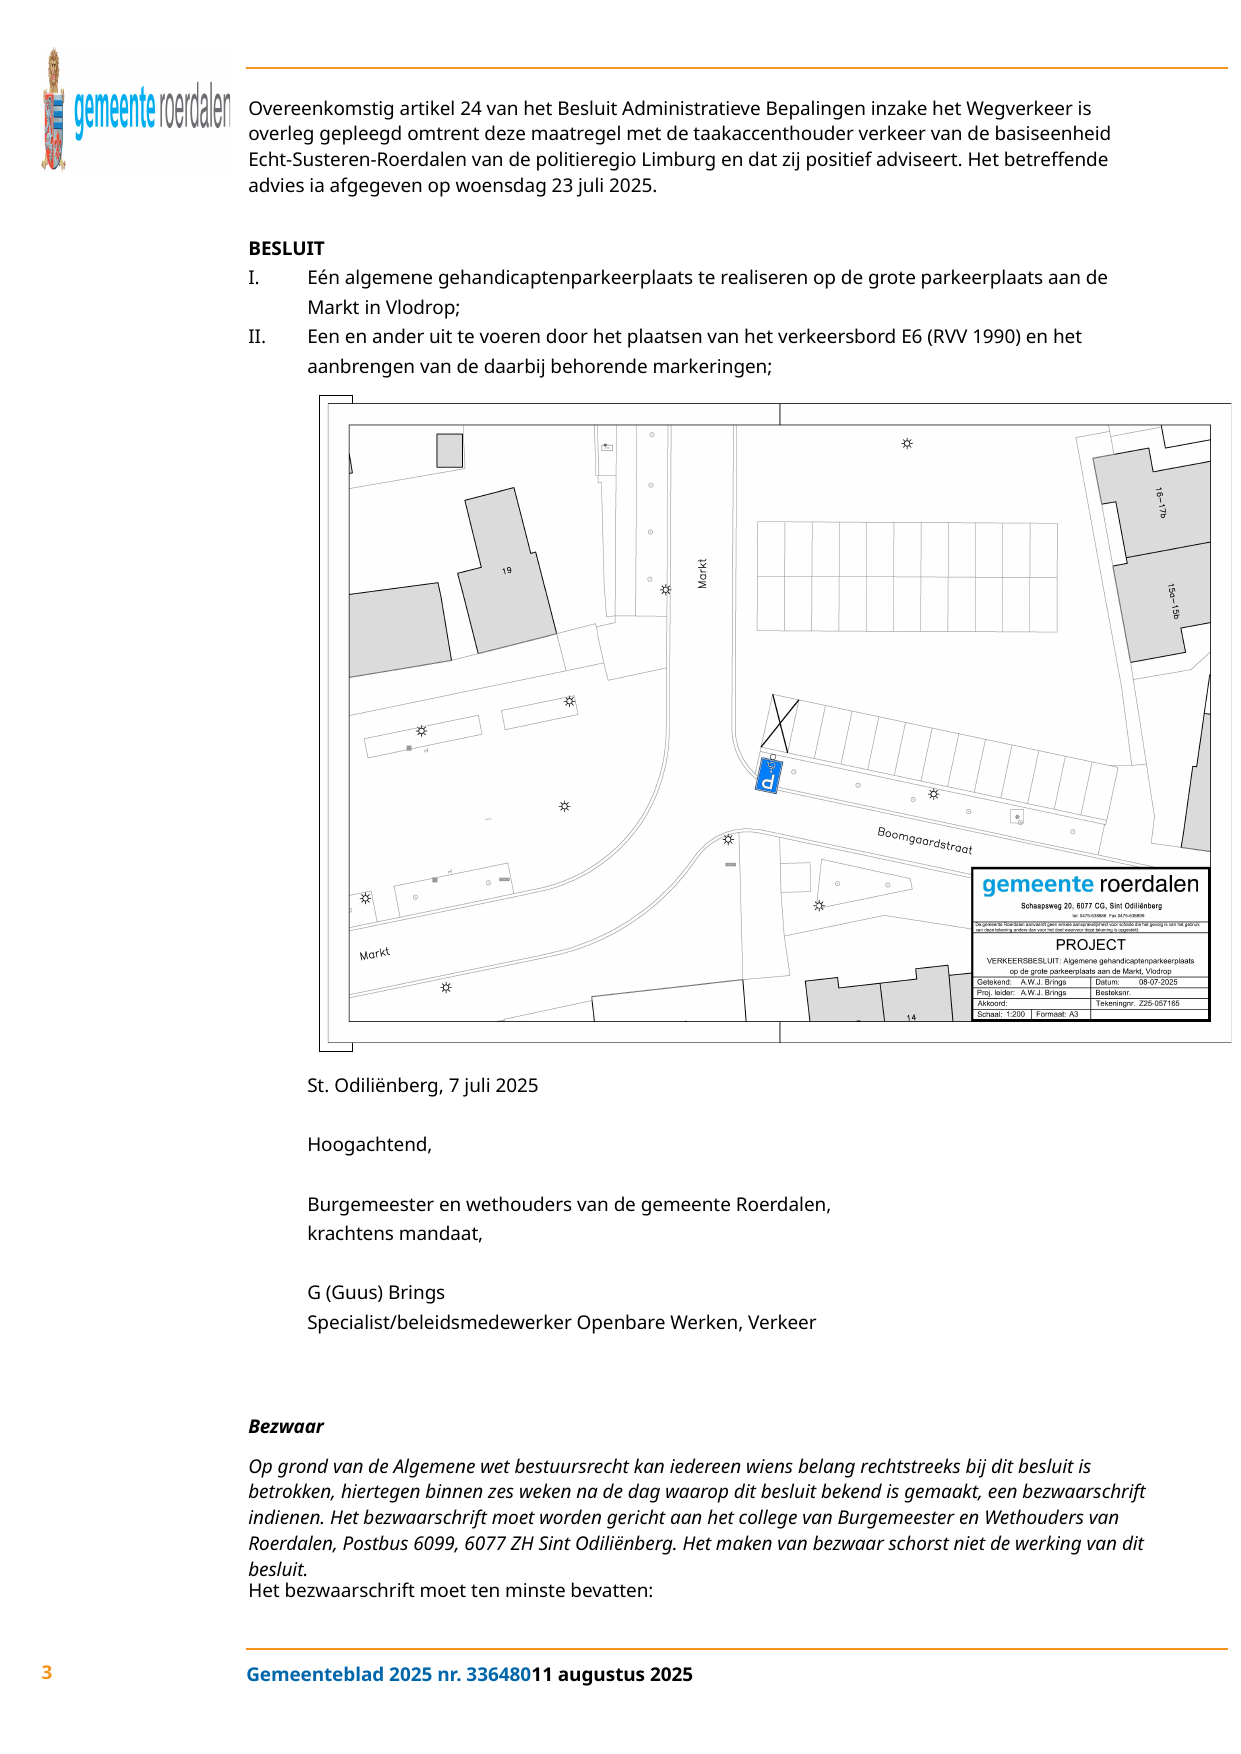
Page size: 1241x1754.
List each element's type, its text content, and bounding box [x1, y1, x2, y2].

list Specialist/beleidsmedewerker Openbare Werken, Verkeer [248, 1309, 1152, 1335]
text BESLUIT [248, 235, 1152, 260]
list Burgemeester en wethouders van de gemeente Roerdalen, [248, 1191, 1152, 1217]
picture [41, 47, 231, 172]
list G (Guus) Brings [248, 1279, 1152, 1305]
text Op grond van de Algemene wet bestuursrecht kan iedereen wiens belang rechtstreeks bij dit besluit is betrokken, hiertegen binnen zes weken na de dag waarop dit besluit bekend is gemaakt, een bezwaarschrift indienen. Het bezwaarschrift moet worden gericht aan het college van Burgemeester en Wethouders van Roerdalen, Postbus 6099, 6077 ZH Sint Odiliënberg. Het maken van bezwaar schorst niet de werking van dit besluit. [248, 1453, 1152, 1582]
text Overeenkomstig artikel 24 van het Besluit Administratieve Bepalingen inzake het Wegverkeer is overleg gepleegd omtrent deze maatregel met de taakaccenthouder verkeer van de basiseenheid Echt-Susteren-Roerdalen van de politieregio Limburg en dat zij positief adviseert. Het betreffende advies ia afgegeven op woensdag 23 juli 2025. [248, 95, 1152, 198]
list Een en ander uit te voeren door het plaatsen van het verkeersbord E6 (RVV 1990) en het aanbrengen van de daarbij behorende markeringen; [248, 323, 1152, 379]
list krachtens mandaat, [248, 1220, 1152, 1246]
list Eén algemene gehandicaptenparkeerplaats te realiseren op de grote parkeerplaats aan de Markt in Vlodrop; [248, 264, 1152, 319]
list St. Odiliënberg, 7 juli 2025 [248, 1072, 1152, 1098]
picture [327, 403, 1232, 1043]
list Hoogachtend, [248, 1132, 1152, 1157]
text Het bezwaarschrift moet ten minste bevatten: [248, 1582, 1152, 1601]
text Bezwaar [248, 1414, 1152, 1439]
